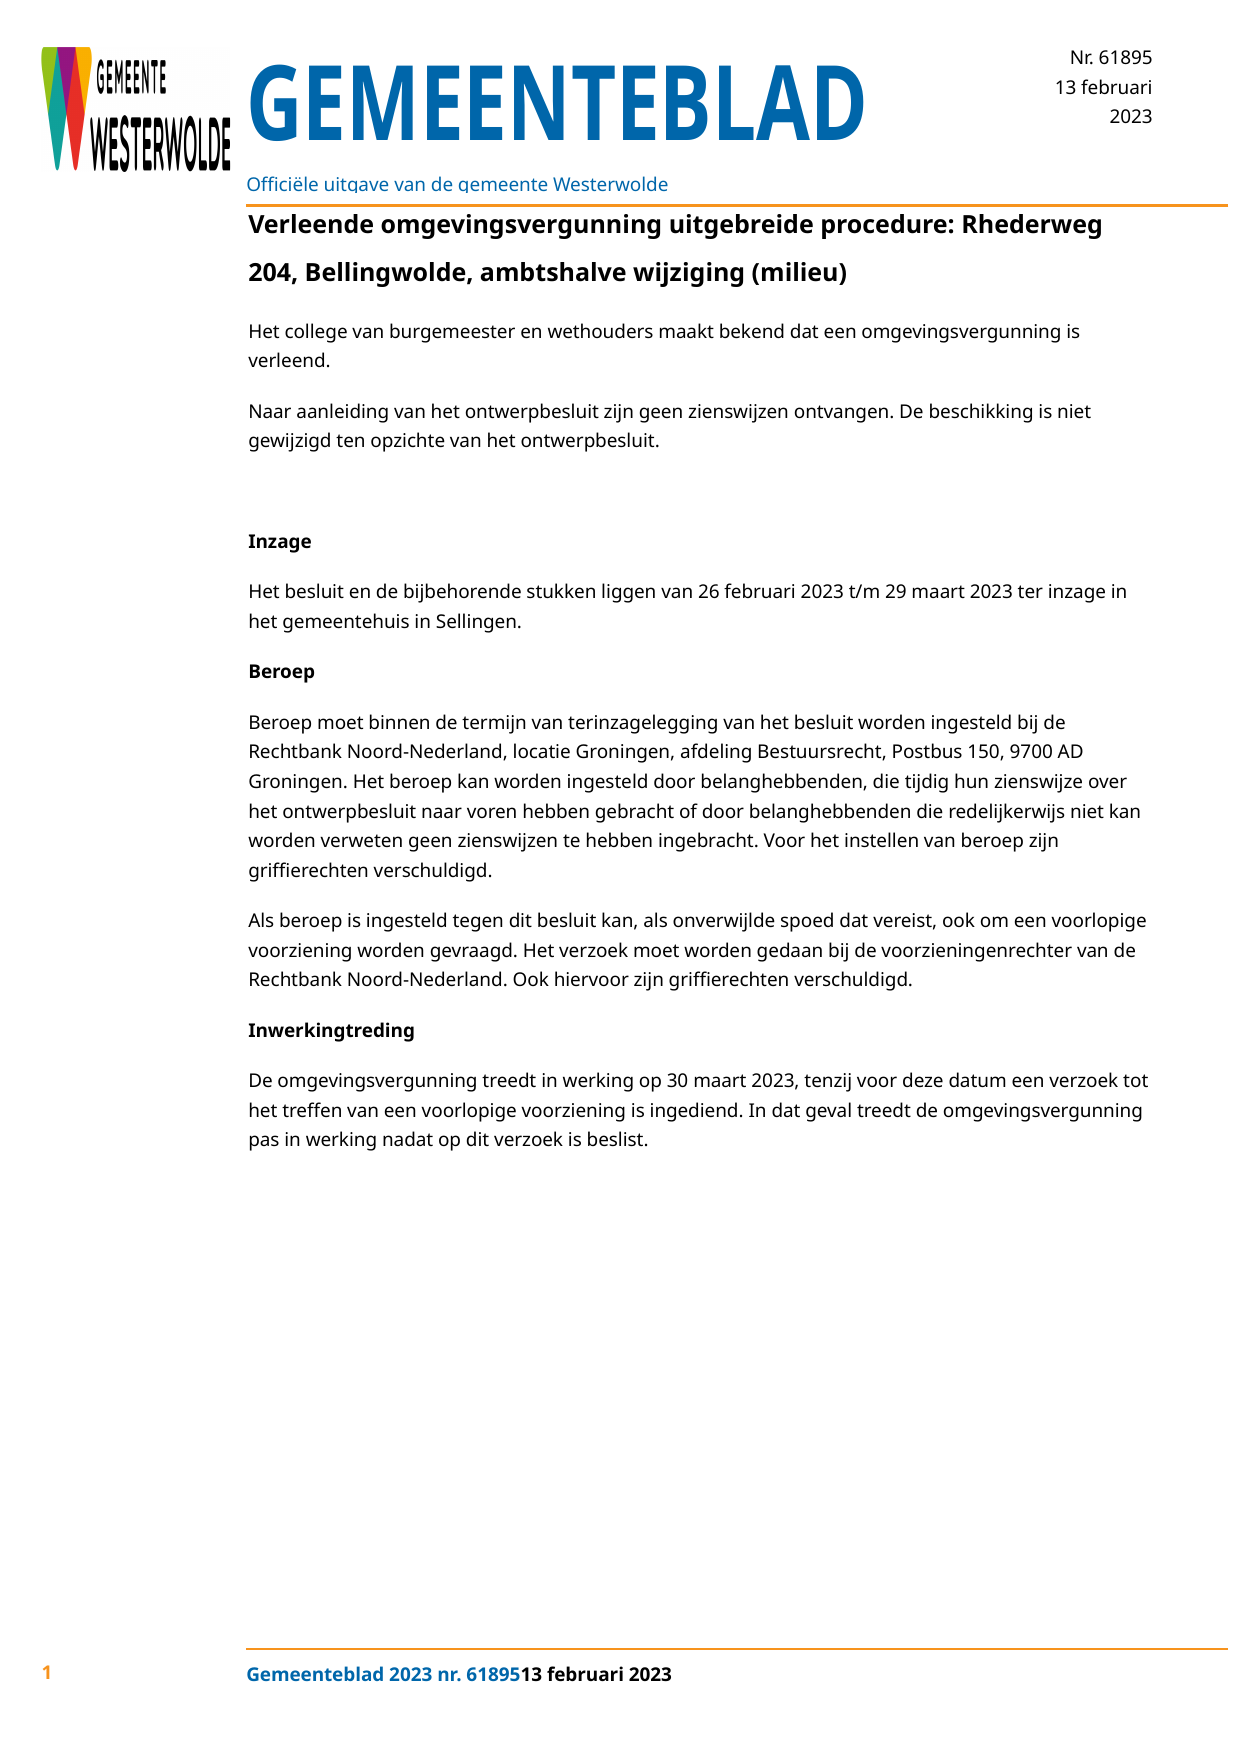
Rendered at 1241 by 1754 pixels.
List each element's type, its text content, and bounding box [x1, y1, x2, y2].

text Beroep moet binnen de termijn van terinzagelegging van het besluit worden ingesteld bij de Rechtbank Noord-Nederland, locatie Groningen, afdeling Bestuursrecht, Postbus 150, 9700 AD Groningen. Het beroep kan worden ingesteld door belanghebbenden, die tijdig hun zienswijze over het ontwerpbesluit naar voren hebben gebracht of door belanghebbenden die redelijkerwijs niet kan worden verweten geen zienswijzen te hebben ingebracht. Voor het instellen van beroep zijn griffierechten verschuldigd. [248, 709, 1152, 883]
text Inzage [248, 528, 1152, 554]
picture [41, 47, 231, 172]
text Inwerkingtreding [248, 1017, 1152, 1043]
text Het besluit en de bijbehorende stukken liggen van 26 februari 2023 t/m 29 maart 2023 ter inzage in het gemeentehuis in Sellingen. [248, 579, 1152, 634]
text De omgevingsvergunning treedt in werking op 30 maart 2023, tenzij voor deze datum een verzoek tot het treffen van een voorlopige voorziening is ingediend. In dat geval treedt de omgevingsvergunning pas in werking nadat op dit verzoek is beslist. [248, 1067, 1152, 1152]
text Beroep [248, 659, 1152, 684]
text Naar aanleiding van het ontwerpbesluit zijn geen zienswijzen ontvangen. De beschikking is niet gewijzigd ten opzichte van het ontwerpbesluit. [248, 398, 1152, 453]
text Het college van burgemeester en wethouders maakt bekend dat een omgevingsvergunning is verleend. [248, 318, 1152, 373]
text Als beroep is ingesteld tegen dit besluit kan, als onverwijlde spoed dat vereist, ook om een voorlopige voorziening worden gevraagd. Het verzoek moet worden gedaan bij de voorzieningenrechter van de Rechtbank Noord-Nederland. Ook hiervoor zijn griffierechten verschuldigd. [248, 907, 1152, 992]
text Verleende omgevingsvergunning uitgebreide procedure: Rhederweg 204, Bellingwolde, ambtshalve wijziging (milieu) [248, 207, 1152, 288]
